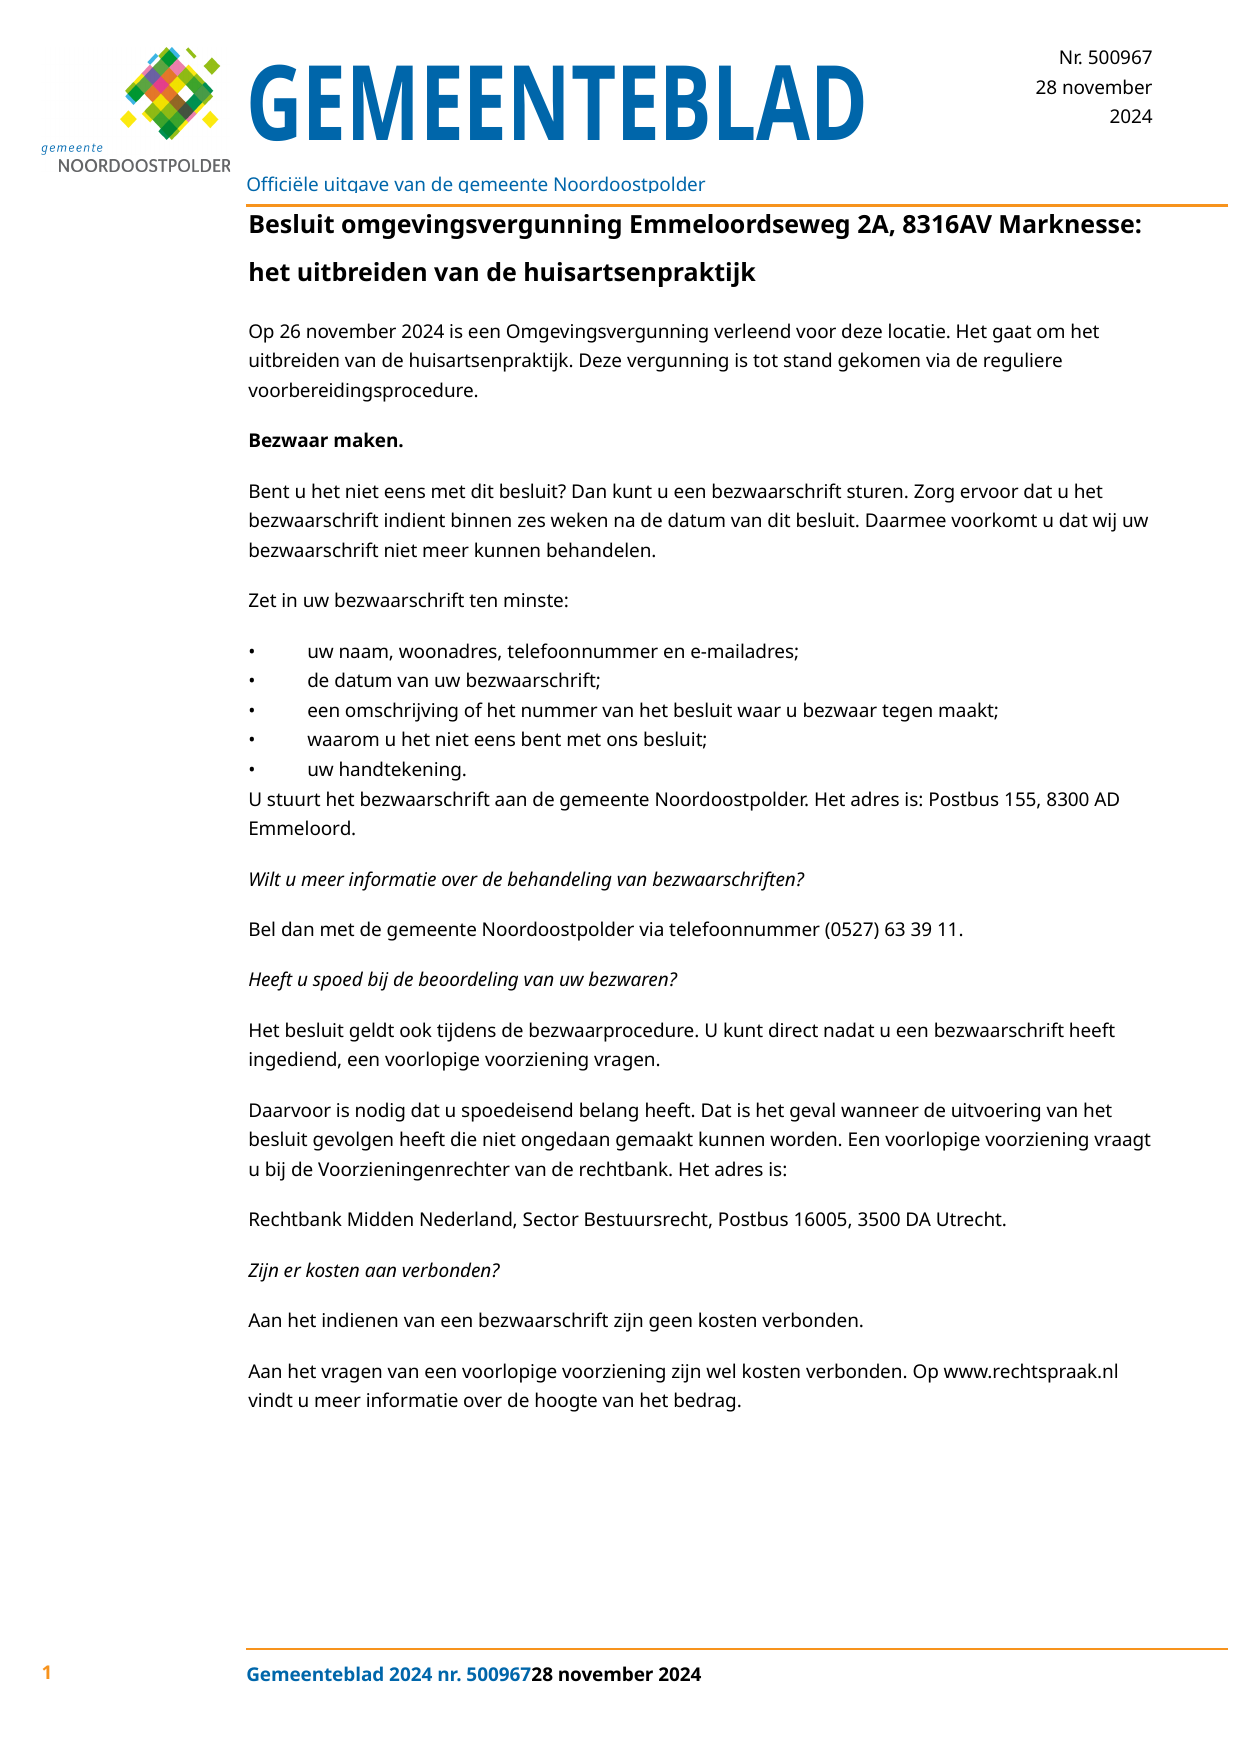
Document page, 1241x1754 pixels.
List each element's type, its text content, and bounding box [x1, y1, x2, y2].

list waarom u het niet eens bent met ons besluit; [248, 727, 1152, 752]
text Rechtbank Midden Nederland, Sector Bestuursrecht, Postbus 16005, 3500 DA Utrecht. [248, 1207, 1152, 1232]
list de datum van uw bezwaarschrift; [248, 667, 1152, 693]
text Daarvoor is nodig dat u spoedeisend belang heeft. Dat is het geval wanneer de uitvoering van het besluit gevolgen heeft die niet ongedaan gemaakt kunnen worden. Een voorlopige voorziening vraagt u bij de Voorzieningenrechter van de rechtbank. Het adres is: [248, 1097, 1152, 1182]
text Bel dan met de gemeente Noordoostpolder via telefoonnummer (0527) 63 39 11. [248, 916, 1152, 942]
text Bent u het niet eens met dit besluit? Dan kunt u een bezwaarschrift sturen. Zorg ervoor dat u het bezwaarschrift indient binnen zes weken na de datum van dit besluit. Daarmee voorkomt u dat wij uw bezwaarschrift niet meer kunnen behandelen. [248, 478, 1152, 563]
picture [41, 47, 231, 172]
text Op 26 november 2024 is een Omgevingsvergunning verleend voor deze locatie. Het gaat om het uitbreiden van de huisartsenpraktijk. Deze vergunning is tot stand gekomen via de reguliere voorbereidingsprocedure. [248, 318, 1152, 403]
list een omschrijving of het nummer van het besluit waar u bezwaar tegen maakt; [248, 697, 1152, 723]
list uw naam, woonadres, telefoonnummer en e-mailadres; [248, 638, 1152, 664]
text Wilt u meer informatie over de behandeling van bezwaarschriften? [248, 866, 1152, 892]
text Bezwaar maken. [248, 427, 1152, 453]
text Heeft u spoed bij de beoordeling van uw bezwaren? [248, 967, 1152, 992]
text Zijn er kosten aan verbonden? [248, 1257, 1152, 1283]
list uw handtekening. [248, 756, 1152, 782]
text U stuurt het bezwaarschrift aan de gemeente Noordoostpolder. Het adres is: Postbus 155, 8300 AD Emmeloord. [248, 786, 1152, 841]
text Aan het vragen van een voorlopige voorziening zijn wel kosten verbonden. Op www.rechtspraak.nl vindt u meer informatie over de hoogte van het bedrag. [248, 1358, 1152, 1413]
text Aan het indienen van een bezwaarschrift zijn geen kosten verbonden. [248, 1307, 1152, 1333]
text Besluit omgevingsvergunning Emmeloordseweg 2A, 8316AV Marknesse: het uitbreiden van de huisartsenpraktijk [248, 207, 1152, 288]
text Het besluit geldt ook tijdens de bezwaarprocedure. U kunt direct nadat u een bezwaarschrift heeft ingediend, een voorlopige voorziening vragen. [248, 1017, 1152, 1072]
text Zet in uw bezwaarschrift ten minste: [248, 587, 1152, 613]
